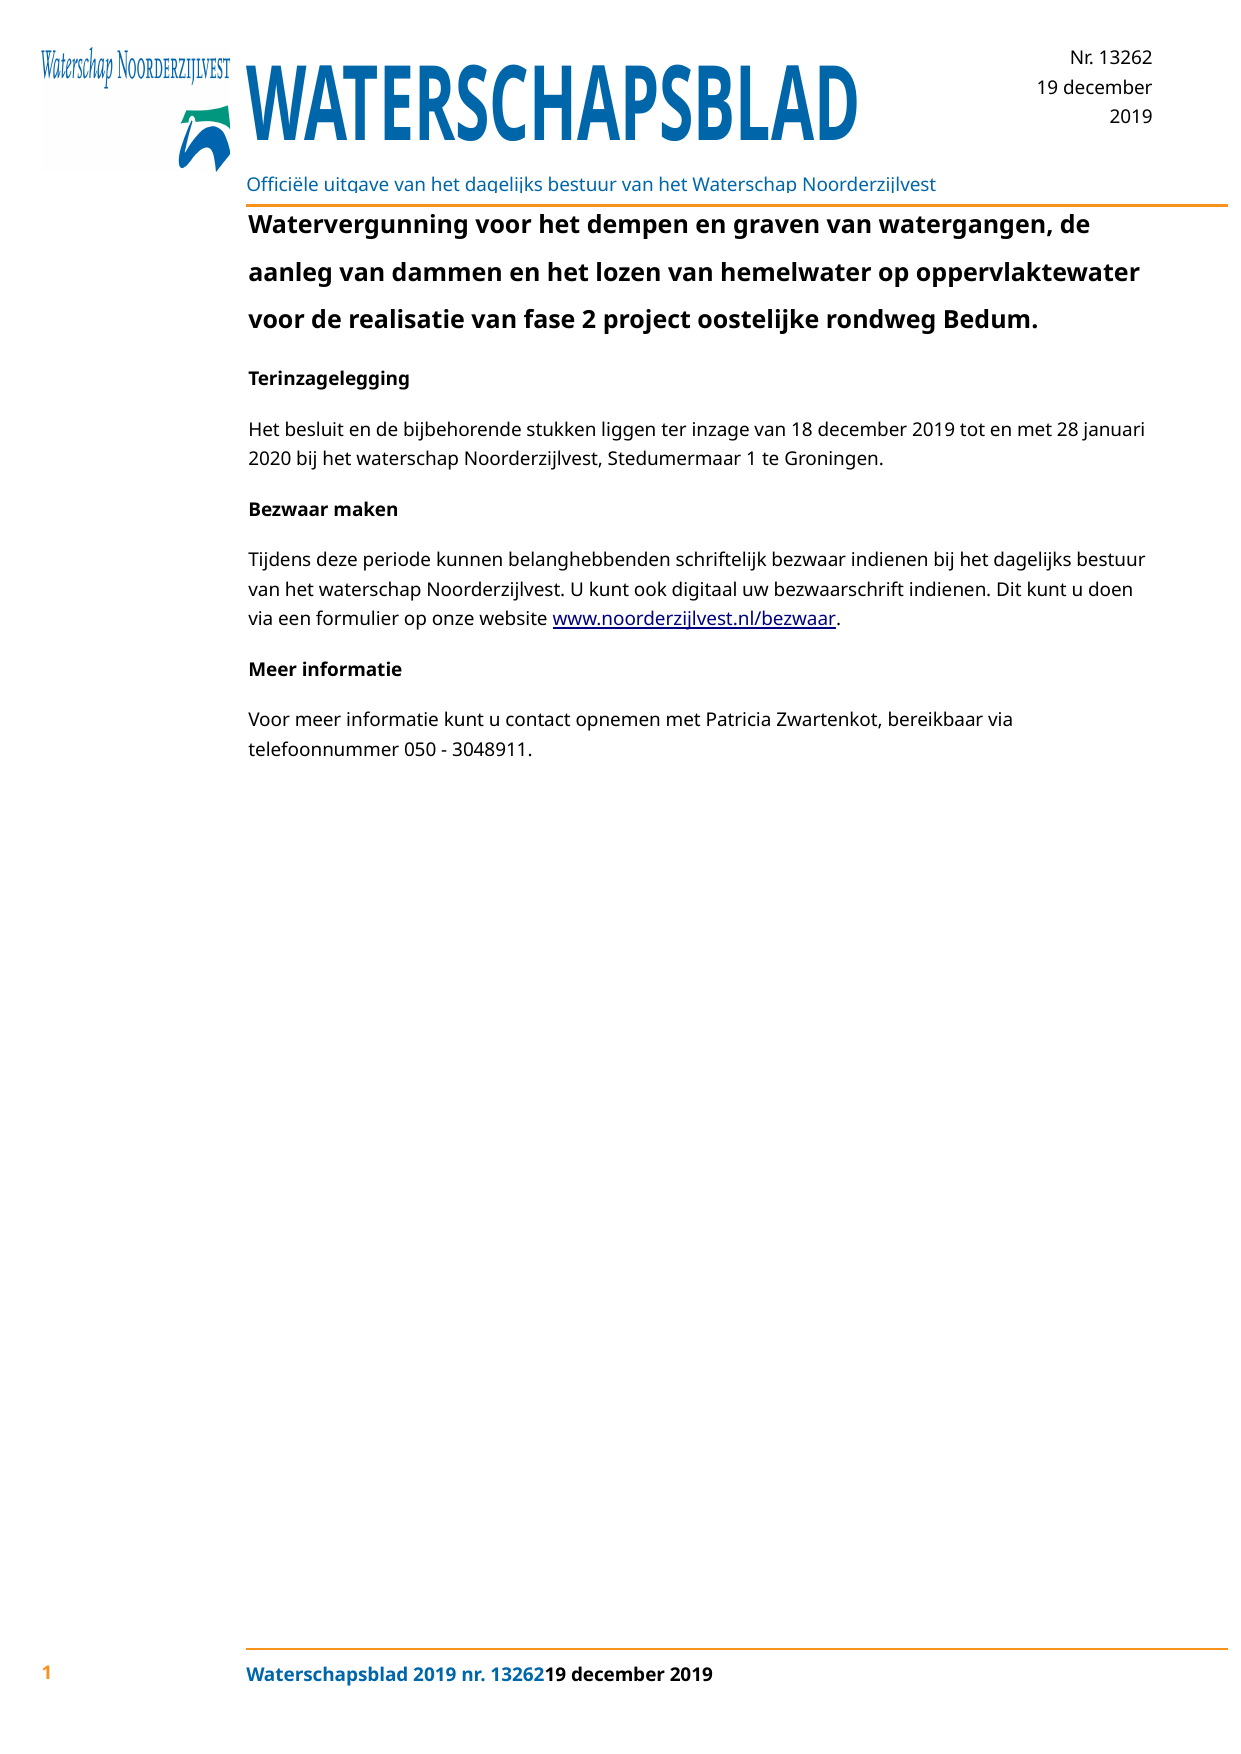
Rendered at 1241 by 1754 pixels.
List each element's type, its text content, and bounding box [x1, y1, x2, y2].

text Watervergunning voor het dempen en graven van watergangen, de aanleg van dammen en het lozen van hemelwater op oppervlaktewater voor de realisatie van fase 2 project oostelijke rondweg Bedum. [248, 207, 1152, 336]
text Terinzagelegging [248, 366, 1152, 391]
text Meer informatie [248, 656, 1152, 682]
text Voor meer informatie kunt u contact opnemen met Patricia Zwartenkot, bereikbaar via telefoonnummer 050 - 3048911. [248, 706, 1152, 762]
text Het besluit en de bijbehorende stukken liggen ter inzage van 18 december 2019 tot en met 28 januari 2020 bij het waterschap Noorderzijlvest, Stedumermaar 1 te Groningen. [248, 416, 1152, 471]
text Tijdens deze periode kunnen belanghebbenden schriftelijk bezwaar indienen bij het dagelijks bestuur van het waterschap Noorderzijlvest. U kunt ook digitaal uw bezwaarschrift indienen. Dit kunt u doen via een formulier op onze website www.noorderzijlvest.nl/bezwaar. [248, 546, 1152, 631]
text Bezwaar maken [248, 496, 1152, 522]
picture [41, 47, 231, 172]
